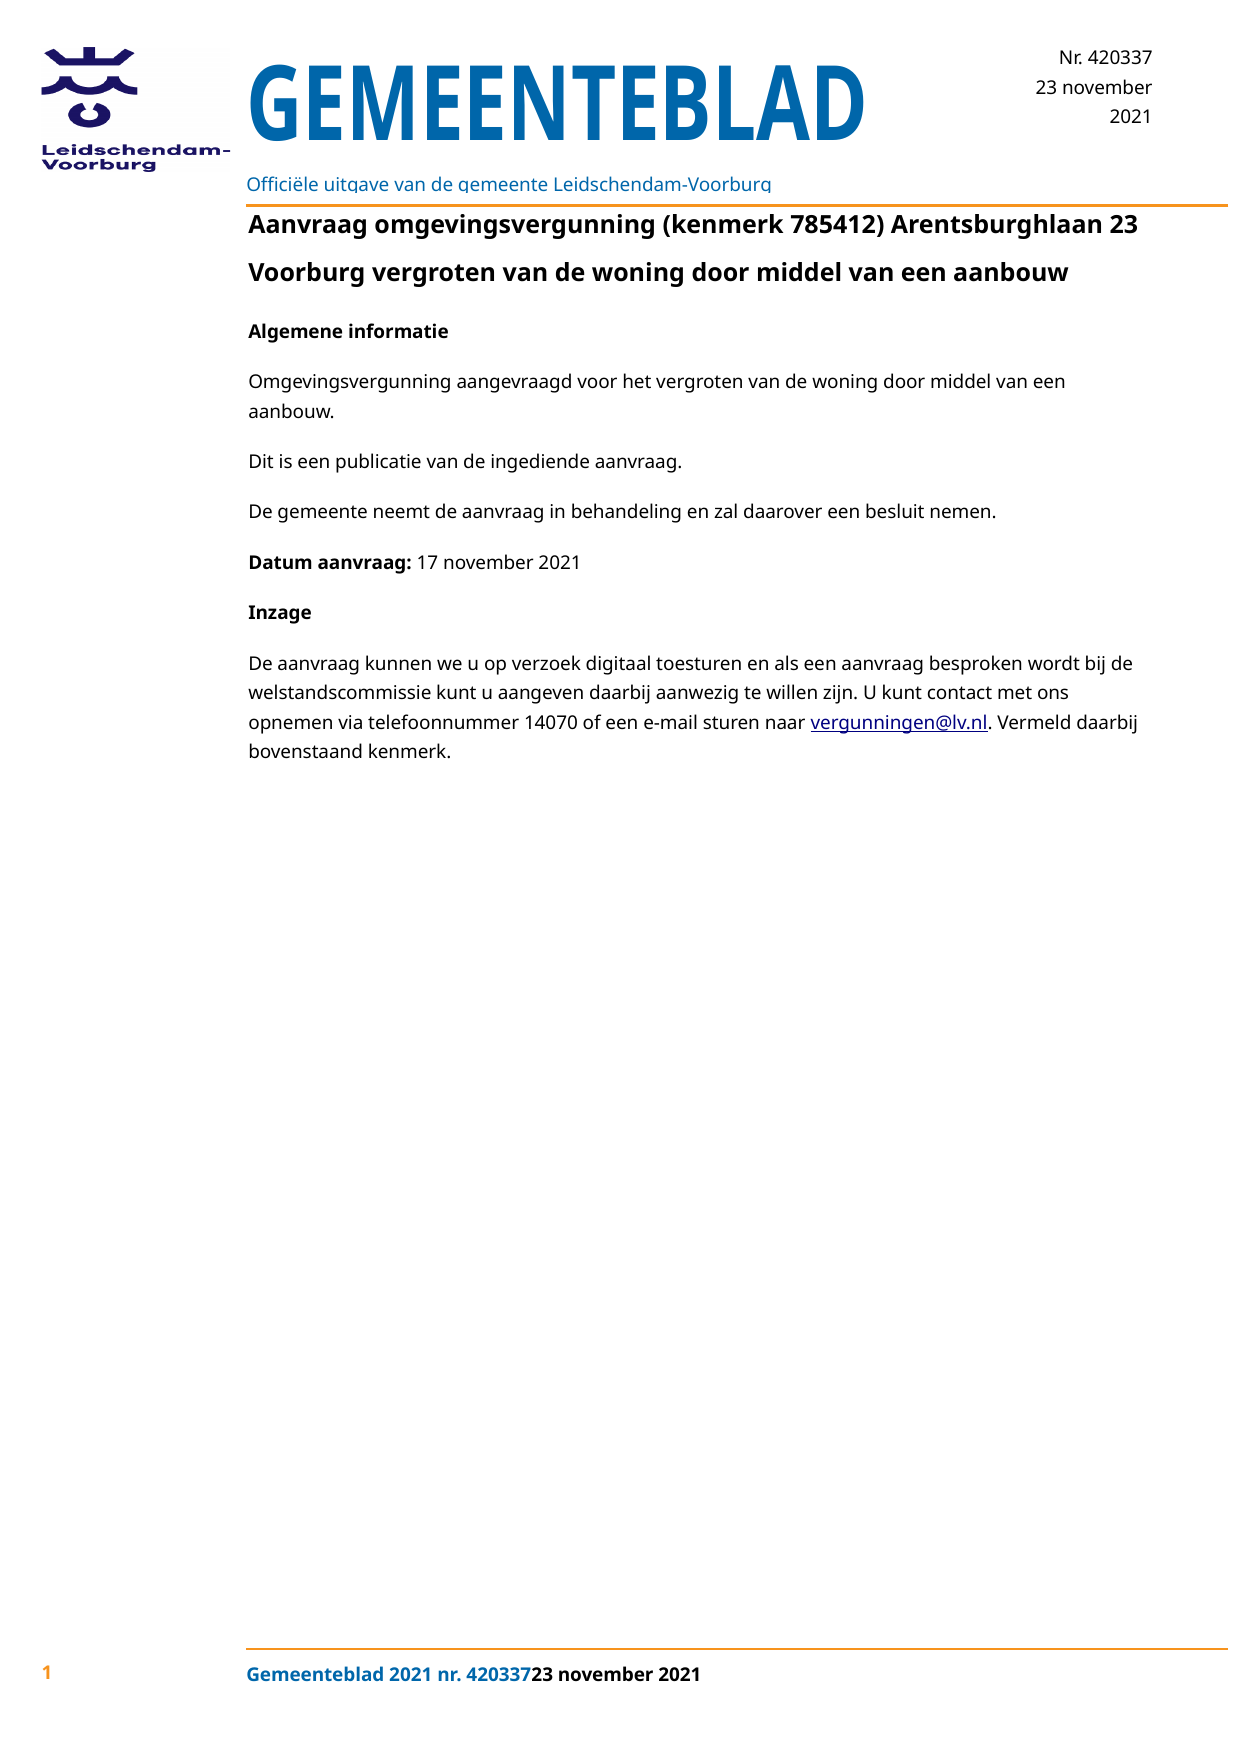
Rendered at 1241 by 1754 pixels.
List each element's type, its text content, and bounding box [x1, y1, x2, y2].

text Dit is een publicatie van de ingediende aanvraag. [248, 448, 1152, 474]
text Datum aanvraag: 17 november 2021 [248, 549, 1152, 575]
text Inzage [248, 599, 1152, 625]
picture [41, 47, 231, 172]
text Omgevingsvergunning aangevraagd voor het vergroten van de woning door middel van een aanbouw. [248, 368, 1152, 424]
text De gemeente neemt de aanvraag in behandeling en zal daarover een besluit nemen. [248, 499, 1152, 524]
text Algemene informatie [248, 318, 1152, 344]
text De aanvraag kunnen we u op verzoek digitaal toesturen en als een aanvraag besproken wordt bij de welstandscommissie kunt u aangeven daarbij aanwezig te willen zijn. U kunt contact met ons opnemen via telefoonnummer 14070 of een e-mail sturen naar vergunningen@lv.nl. Vermeld daarbij bovenstaand kenmerk. [248, 650, 1152, 764]
text Aanvraag omgevingsvergunning (kenmerk 785412) Arentsburghlaan 23 Voorburg vergroten van de woning door middel van een aanbouw [248, 207, 1152, 288]
